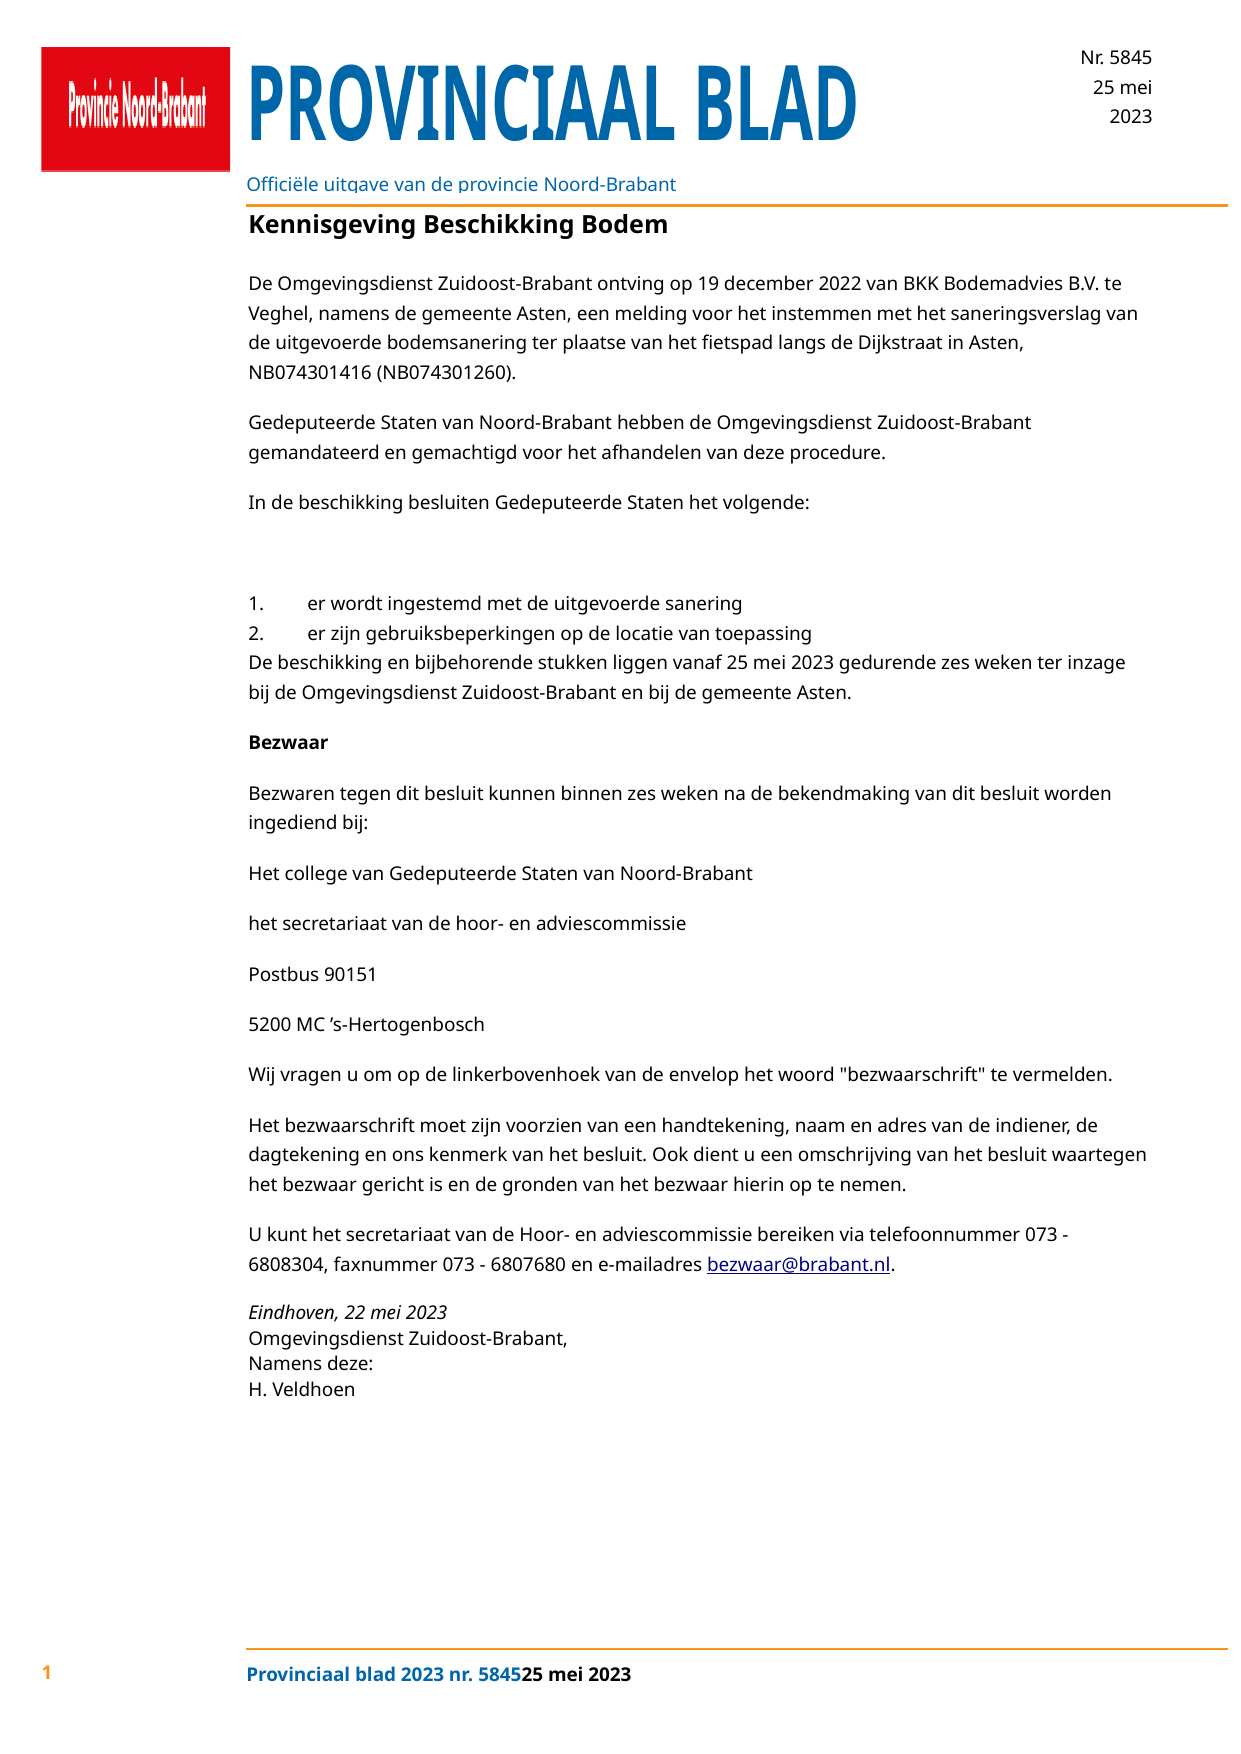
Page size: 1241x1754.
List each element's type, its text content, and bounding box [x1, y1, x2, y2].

text Het bezwaarschrift moet zijn voorzien van een handtekening, naam en adres van de indiener, de dagtekening en ons kenmerk van het besluit. Ook dient u een omschrijving van het besluit waartegen het bezwaar gericht is en de gronden van het bezwaar hierin op te nemen. [248, 1112, 1152, 1197]
text 5200 MC ’s-Hertogenbosch [248, 1011, 1152, 1037]
text het secretariaat van de hoor- en adviescommissie [248, 910, 1152, 936]
text Kennisgeving Beschikking Bodem [248, 207, 1152, 241]
list er zijn gebruiksbeperkingen op de locatie van toepassing [248, 620, 1152, 646]
text H. Veldhoen [248, 1376, 1152, 1402]
text In de beschikking besluiten Gedeputeerde Staten het volgende: [248, 489, 1152, 515]
text Omgevingsdienst Zuidoost-Brabant, [248, 1325, 1152, 1350]
text Gedeputeerde Staten van Noord-Brabant hebben de Omgevingsdienst Zuidoost-Brabant gemandateerd en gemachtigd voor het afhandelen van deze procedure. [248, 409, 1152, 465]
text Bezwaar [248, 729, 1152, 755]
text Bezwaren tegen dit besluit kunnen binnen zes weken na de bekendmaking van dit besluit worden ingediend bij: [248, 780, 1152, 835]
text De Omgevingsdienst Zuidoost-Brabant ontving op 19 december 2022 van BKK Bodemadvies B.V. te Veghel, namens de gemeente Asten, een melding voor het instemmen met het saneringsverslag van de uitgevoerde bodemsanering ter plaatse van het fietspad langs de Dijkstraat in Asten, NB074301416 (NB074301260). [248, 270, 1152, 385]
text Wij vragen u om op de linkerbovenhoek van de envelop het woord "bezwaarschrift" te vermelden. [248, 1062, 1152, 1087]
picture [41, 47, 231, 172]
list er wordt ingestemd met de uitgevoerde sanering [248, 590, 1152, 616]
text Het college van Gedeputeerde Staten van Noord-Brabant [248, 860, 1152, 886]
text Namens deze: [248, 1350, 1152, 1376]
text Postbus 90151 [248, 961, 1152, 986]
text U kunt het secretariaat van de Hoor- en adviescommissie bereiken via telefoonnummer 073 - 6808304, faxnummer 073 - 6807680 en e-mailadres bezwaar@brabant.nl. [248, 1222, 1152, 1277]
text De beschikking en bijbehorende stukken liggen vanaf 25 mei 2023 gedurende zes weken ter inzage bij de Omgevingsdienst Zuidoost-Brabant en bij de gemeente Asten. [248, 649, 1152, 705]
text Eindhoven, 22 mei 2023 [248, 1299, 1152, 1325]
